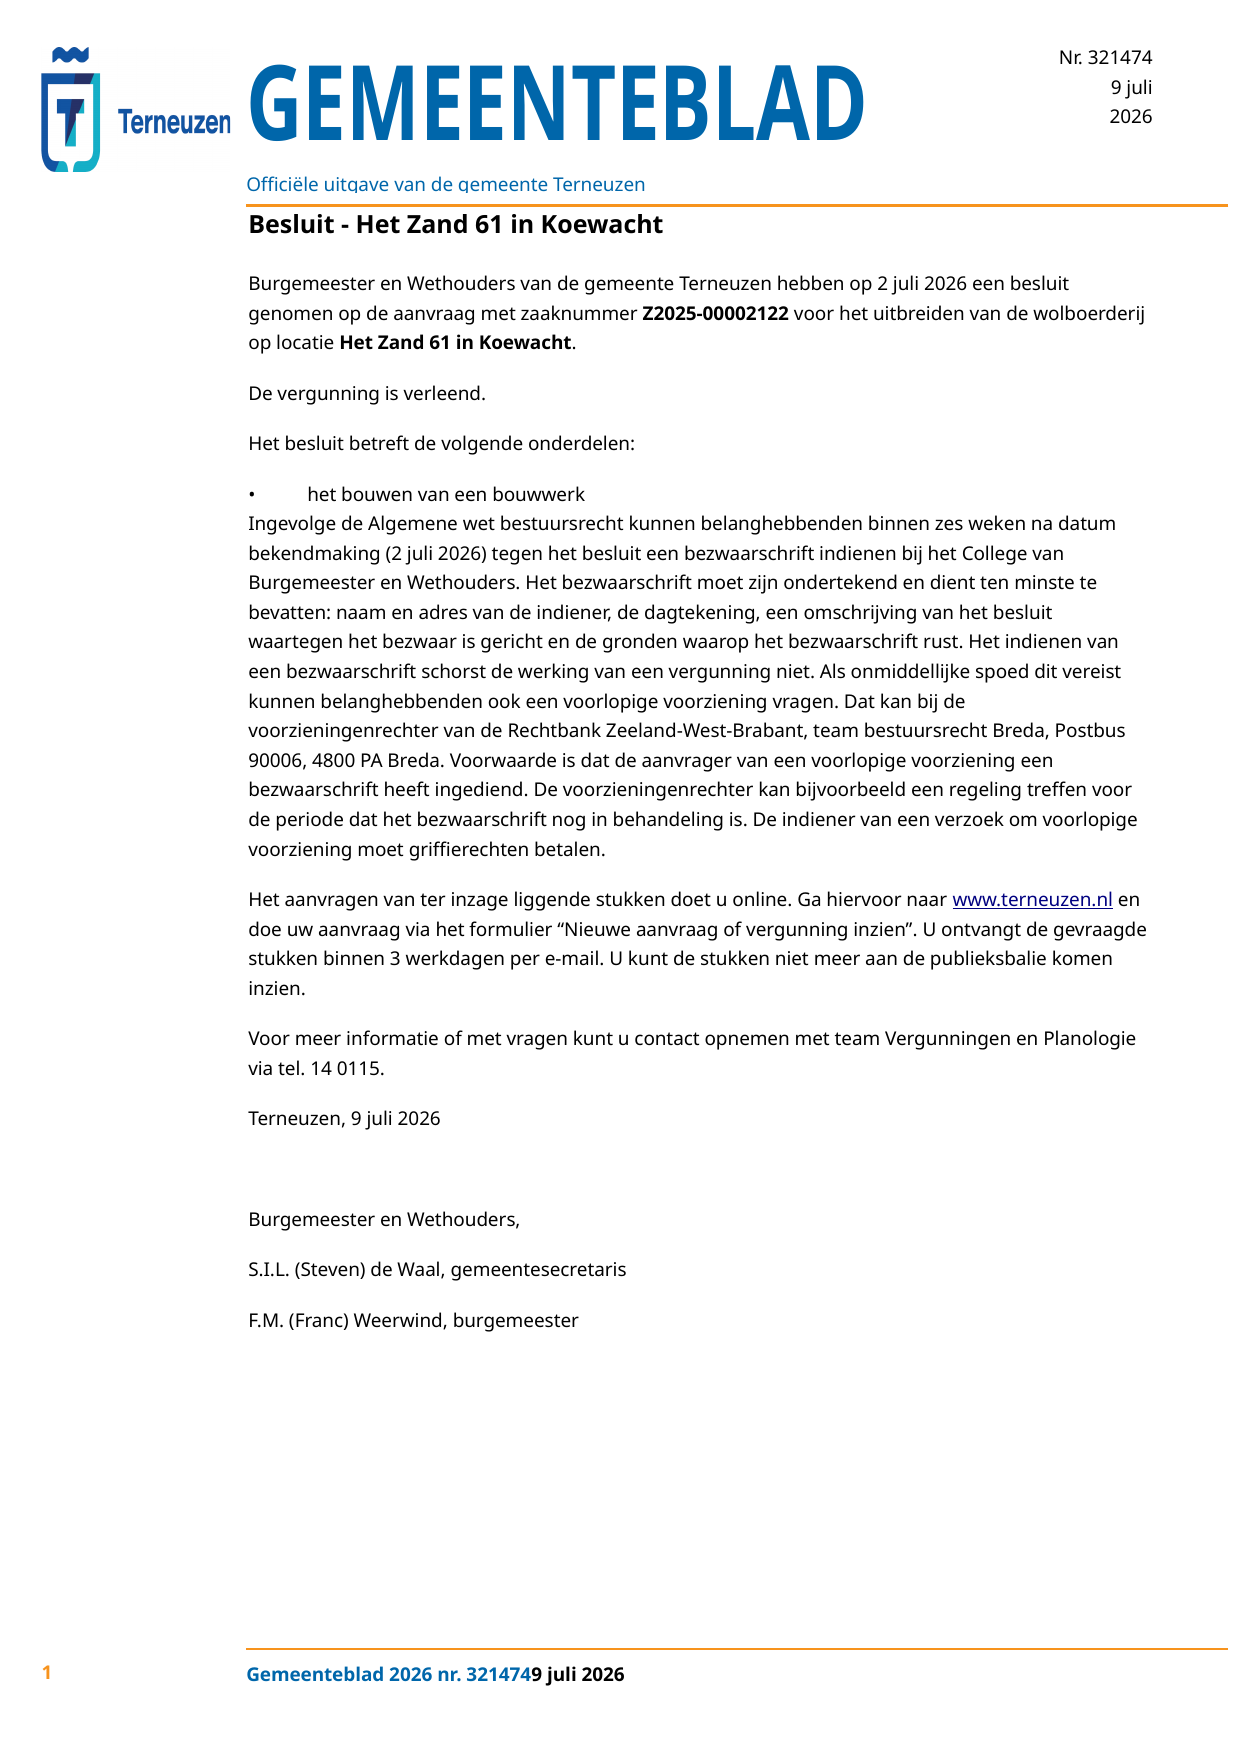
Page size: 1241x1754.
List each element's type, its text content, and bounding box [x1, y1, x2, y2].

picture [41, 47, 231, 172]
text De vergunning is verleend. [248, 380, 1152, 406]
text Ingevolge de Algemene wet bestuursrecht kunnen belanghebbenden binnen zes weken na datum bekendmaking (2 juli 2026) tegen het besluit een bezwaarschrift indienen bij het College van Burgemeester en Wethouders. Het bezwaarschrift moet zijn ondertekend en dient ten minste te bevatten: naam en adres van de indiener, de dagtekening, een omschrijving van het besluit waartegen het bezwaar is gericht en de gronden waarop het bezwaarschrift rust. Het indienen van een bezwaarschrift schorst de werking van een vergunning niet. Als onmiddellijke spoed dit vereist kunnen belanghebbenden ook een voorlopige voorziening vragen. Dat kan bij de voorzieningenrechter van de Rechtbank Zeeland-West-Brabant, team bestuursrecht Breda, Postbus 90006, 4800 PA Breda. Voorwaarde is dat de aanvrager van een voorlopige voorziening een bezwaarschrift heeft ingediend. De voorzieningenrechter kan bijvoorbeeld een regeling treffen voor de periode dat het bezwaarschrift nog in behandeling is. De indiener van een verzoek om voorlopige voorziening moet griffierechten betalen. [248, 510, 1152, 861]
text Het aanvragen van ter inzage liggende stukken doet u online. Ga hiervoor naar www.terneuzen.nl en doe uw aanvraag via het formulier “Nieuwe aanvraag of vergunning inzien”. U ontvangt de gevraagde stukken binnen 3 werkdagen per e-mail. U kunt de stukken niet meer aan de publieksbalie komen inzien. [248, 886, 1152, 1001]
text Het besluit betreft de volgende onderdelen: [248, 430, 1152, 456]
text F.M. (Franc) Weerwind, burgemeester [248, 1307, 1152, 1333]
text Besluit - Het Zand 61 in Koewacht [248, 207, 1152, 241]
text Voor meer informatie of met vragen kunt u contact opnemen met team Vergunningen en Planologie via tel. 14 0115. [248, 1025, 1152, 1081]
text Terneuzen, 9 juli 2026 [248, 1105, 1152, 1131]
text S.I.L. (Steven) de Waal, gemeentesecretaris [248, 1257, 1152, 1282]
list het bouwen van een bouwwerk [248, 481, 1152, 506]
text Burgemeester en Wethouders, [248, 1206, 1152, 1232]
text Burgemeester en Wethouders van de gemeente Terneuzen hebben op 2 juli 2026 een besluit genomen op de aanvraag met zaaknummer Z2025-00002122 voor het uitbreiden van de wolboerderij op locatie Het Zand 61 in Koewacht. [248, 270, 1152, 355]
